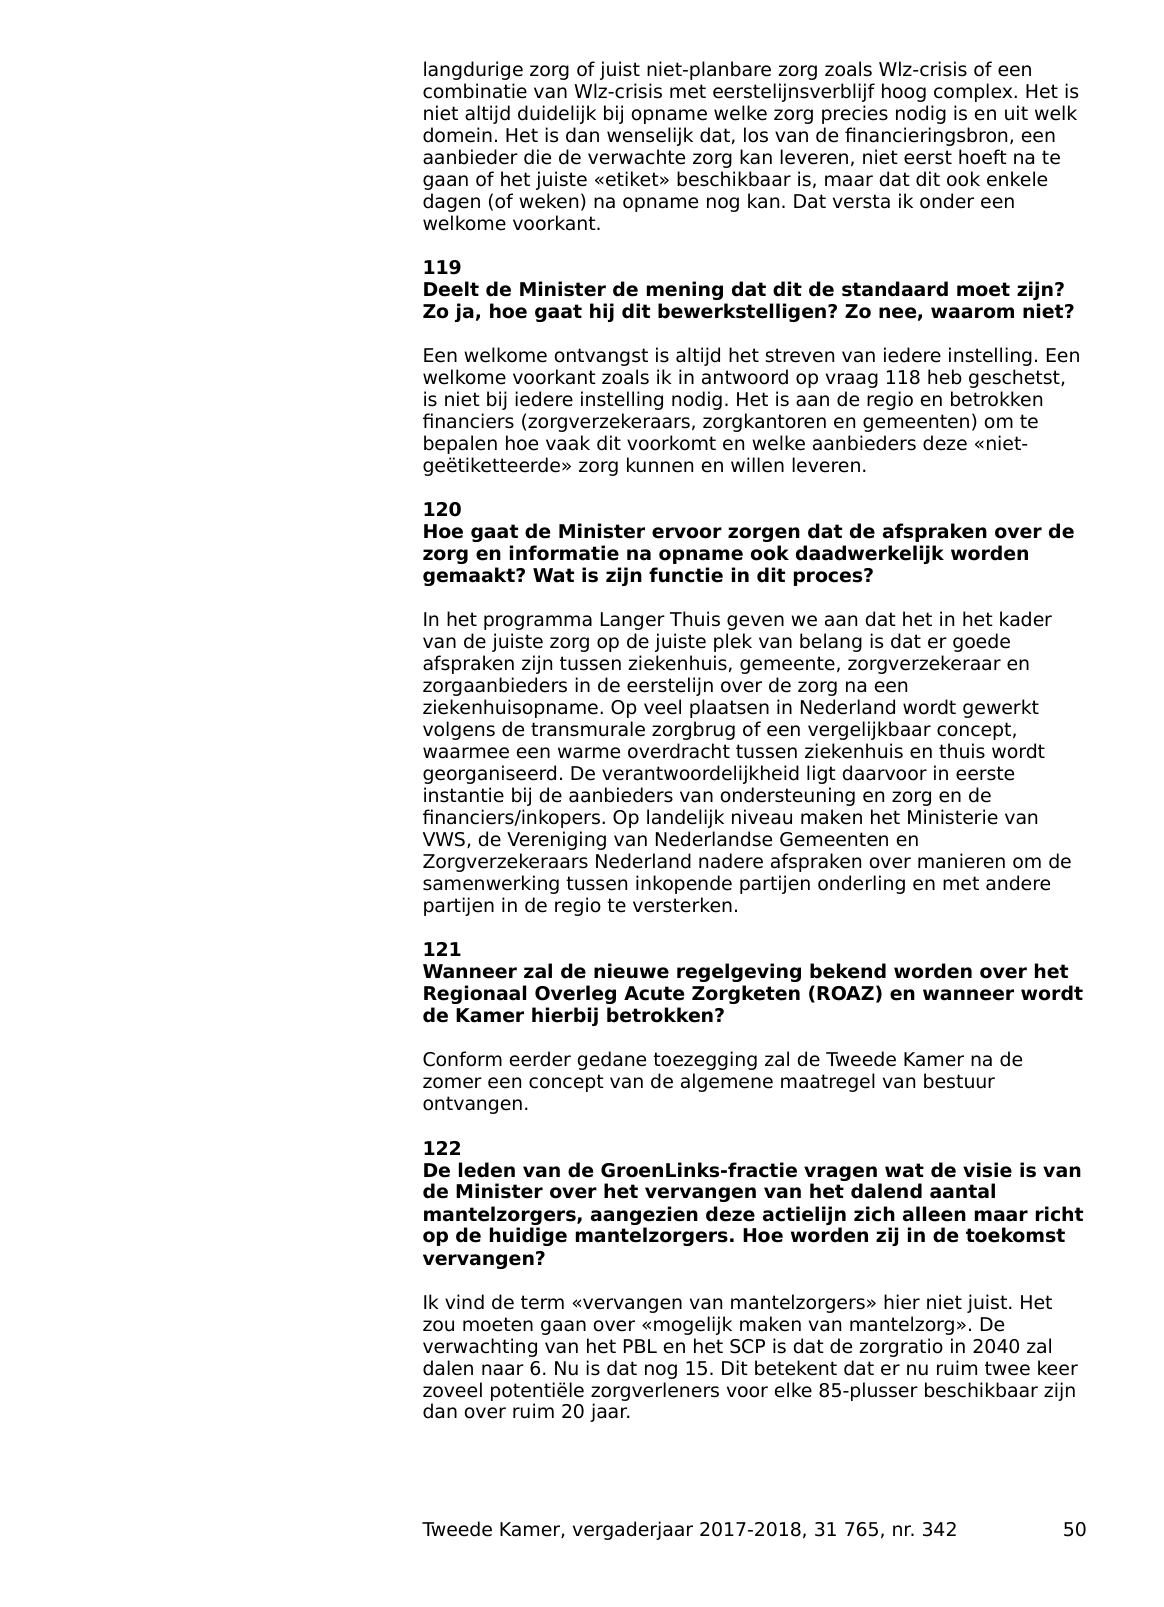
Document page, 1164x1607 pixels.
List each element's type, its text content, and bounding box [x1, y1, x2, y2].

text 120 [422, 499, 1087, 521]
text langdurige zorg of juist niet-planbare zorg zoals Wlz-crisis of een combinatie van Wlz-crisis met eerstelijnsverblijf hoog complex. Het is niet altijd duidelijk bij opname welke zorg precies nodig is en uit welk domein. Het is dan wenselijk dat, los van de financieringsbron, een aanbieder die de verwachte zorg kan leveren, niet eerst hoeft na te gaan of het juiste «etiket» beschikbaar is, maar dat dit ook enkele dagen (of weken) na opname nog kan. Dat versta ik onder een welkome voorkant. [422, 59, 1087, 235]
text 119 [422, 257, 1087, 279]
text De leden van de GroenLinks-fractie vragen wat de visie is van de Minister over het vervangen van het dalend aantal mantelzorgers, aangezien deze actielijn zich alleen maar richt op de huidige mantelzorgers. Hoe worden zij in de toekomst vervangen? [422, 1159, 1087, 1269]
text In het programma Langer Thuis geven we aan dat het in het kader van de juiste zorg op de juiste plek van belang is dat er goede afspraken zijn tussen ziekenhuis, gemeente, zorgverzekeraar en zorgaanbieders in de eerstelijn over de zorg na een ziekenhuisopname. Op veel plaatsen in Nederland wordt gewerkt volgens de transmurale zorgbrug of een vergelijkbaar concept, waarmee een warme overdracht tussen ziekenhuis en thuis wordt georganiseerd. De verantwoordelijkheid ligt daarvoor in eerste instantie bij de aanbieders van ondersteuning en zorg en de financiers/inkopers. Op landelijk niveau maken het Ministerie van VWS, de Vereniging van Nederlandse Gemeenten en Zorgverzekeraars Nederland nadere afspraken over manieren om de samenwerking tussen inkopende partijen onderling en met andere partijen in de regio te versterken. [422, 609, 1087, 917]
text 122 [422, 1137, 1087, 1159]
text Ik vind de term «vervangen van mantelzorgers» hier niet juist. Het zou moeten gaan over «mogelijk maken van mantelzorg». De verwachting van het PBL en het SCP is dat de zorgratio in 2040 zal dalen naar 6. Nu is dat nog 15. Dit betekent dat er nu ruim twee keer zoveel potentiële zorgverleners voor elke 85-plusser beschikbaar zijn dan over ruim 20 jaar. [422, 1292, 1087, 1423]
text Conform eerder gedane toezegging zal de Tweede Kamer na de zomer een concept van de algemene maatregel van bestuur ontvangen. [422, 1049, 1087, 1115]
text Hoe gaat de Minister ervoor zorgen dat de afspraken over de zorg en informatie na opname ook daadwerkelijk worden gemaakt? Wat is zijn functie in dit proces? [422, 521, 1087, 587]
text Wanneer zal de nieuwe regelgeving bekend worden over het Regionaal Overleg Acute Zorgketen (ROAZ) en wanneer wordt de Kamer hierbij betrokken? [422, 961, 1087, 1027]
text 121 [422, 939, 1087, 961]
text Een welkome ontvangst is altijd het streven van iedere instelling. Een welkome voorkant zoals ik in antwoord op vraag 118 heb geschetst, is niet bij iedere instelling nodig. Het is aan de regio en betrokken financiers (zorgverzekeraars, zorgkantoren en gemeenten) om te bepalen hoe vaak dit voorkomt en welke aanbieders deze «niet-geëtiketteerde» zorg kunnen en willen leveren. [422, 345, 1087, 477]
text Deelt de Minister de mening dat dit de standaard moet zijn? Zo ja, hoe gaat hij dit bewerkstelligen? Zo nee, waarom niet? [422, 279, 1087, 323]
